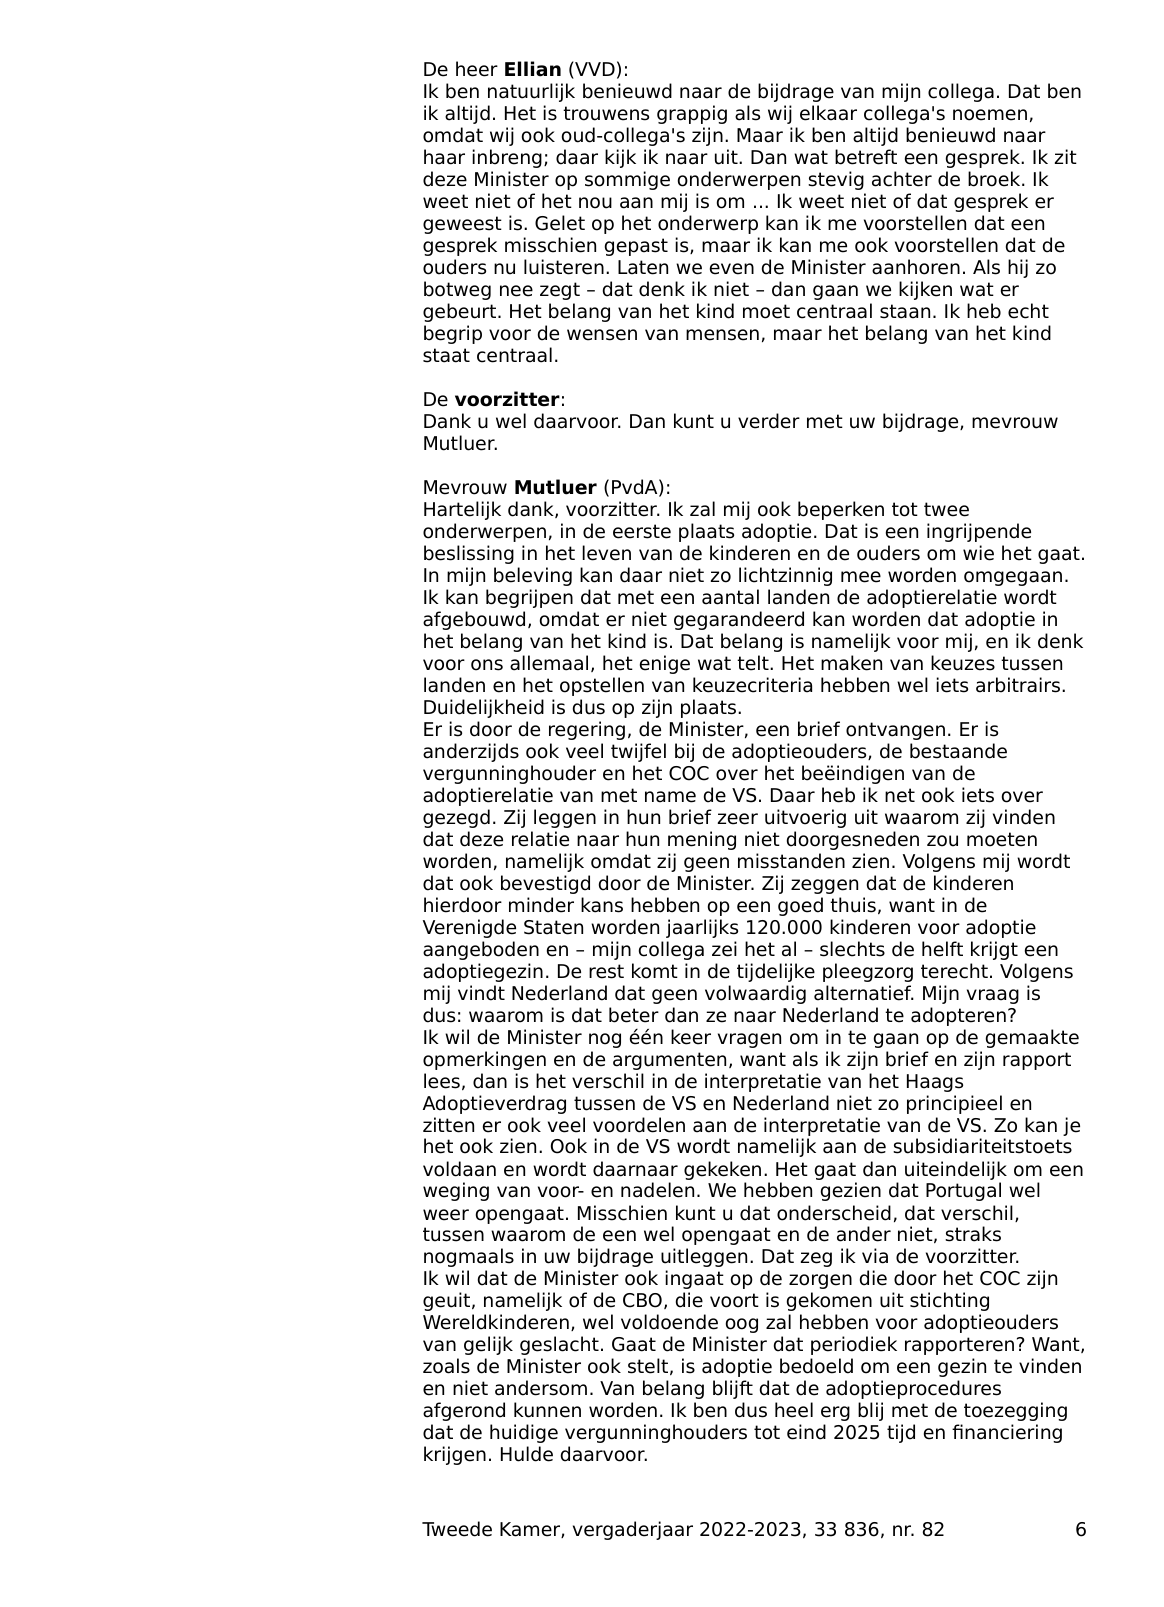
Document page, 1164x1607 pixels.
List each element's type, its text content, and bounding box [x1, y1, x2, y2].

text Dank u wel daarvoor. Dan kunt u verder met uw bijdrage, mevrouw Mutluer. [422, 411, 1087, 455]
text Hartelijk dank, voorzitter. Ik zal mij ook beperken tot twee onderwerpen, in de eerste plaats adoptie. Dat is een ingrijpende beslissing in het leven van de kinderen en de ouders om wie het gaat. In mijn beleving kan daar niet zo lichtzinnig mee worden omgegaan. Ik kan begrijpen dat met een aantal landen de adoptierelatie wordt afgebouwd, omdat er niet gegarandeerd kan worden dat adoptie in het belang van het kind is. Dat belang is namelijk voor mij, en ik denk voor ons allemaal, het enige wat telt. Het maken van keuzes tussen landen en het opstellen van keuzecriteria hebben wel iets arbitrairs. Duidelijkheid is dus op zijn plaats. [422, 499, 1087, 719]
text De voorzitter: [422, 389, 1087, 411]
text Ik ben natuurlijk benieuwd naar de bijdrage van mijn collega. Dat ben ik altijd. Het is trouwens grappig als wij elkaar collega's noemen, omdat wij ook oud-collega's zijn. Maar ik ben altijd benieuwd naar haar inbreng; daar kijk ik naar uit. Dan wat betreft een gesprek. Ik zit deze Minister op sommige onderwerpen stevig achter de broek. Ik weet niet of het nou aan mij is om ... Ik weet niet of dat gesprek er geweest is. Gelet op het onderwerp kan ik me voorstellen dat een gesprek misschien gepast is, maar ik kan me ook voorstellen dat de ouders nu luisteren. Laten we even de Minister aanhoren. Als hij zo botweg nee zegt – dat denk ik niet – dan gaan we kijken wat er gebeurt. Het belang van het kind moet centraal staan. Ik heb echt begrip voor de wensen van mensen, maar het belang van het kind staat centraal. [422, 81, 1087, 367]
text Er is door de regering, de Minister, een brief ontvangen. Er is anderzijds ook veel twijfel bij de adoptieouders, de bestaande vergunninghouder en het COC over het beëindigen van de adoptierelatie van met name de VS. Daar heb ik net ook iets over gezegd. Zij leggen in hun brief zeer uitvoerig uit waarom zij vinden dat deze relatie naar hun mening niet doorgesneden zou moeten worden, namelijk omdat zij geen misstanden zien. Volgens mij wordt dat ook bevestigd door de Minister. Zij zeggen dat de kinderen hierdoor minder kans hebben op een goed thuis, want in de Verenigde Staten worden jaarlijks 120.000 kinderen voor adoptie aangeboden en – mijn collega zei het al – slechts de helft krijgt een adoptiegezin. De rest komt in de tijdelijke pleegzorg terecht. Volgens mij vindt Nederland dat geen volwaardig alternatief. Mijn vraag is dus: waarom is dat beter dan ze naar Nederland te adopteren? [422, 719, 1087, 1027]
text Ik wil de Minister nog één keer vragen om in te gaan op de gemaakte opmerkingen en de argumenten, want als ik zijn brief en zijn rapport lees, dan is het verschil in de interpretatie van het Haags Adoptieverdrag tussen de VS en Nederland niet zo principieel en zitten er ook veel voordelen aan de interpretatie van de VS. Zo kan je het ook zien. Ook in de VS wordt namelijk aan de subsidiariteitstoets voldaan en wordt daarnaar gekeken. Het gaat dan uiteindelijk om een weging van voor- en nadelen. We hebben gezien dat Portugal wel weer opengaat. Misschien kunt u dat onderscheid, dat verschil, tussen waarom de een wel opengaat en de ander niet, straks nogmaals in uw bijdrage uitleggen. Dat zeg ik via de voorzitter. [422, 1027, 1087, 1268]
text De heer Ellian (VVD): [422, 59, 1087, 81]
text Ik wil dat de Minister ook ingaat op de zorgen die door het COC zijn geuit, namelijk of de CBO, die voort is gekomen uit stichting Wereldkinderen, wel voldoende oog zal hebben voor adoptieouders van gelijk geslacht. Gaat de Minister dat periodiek rapporteren? Want, zoals de Minister ook stelt, is adoptie bedoeld om een gezin te vinden en niet andersom. Van belang blijft dat de adoptieprocedures afgerond kunnen worden. Ik ben dus heel erg blij met de toezegging dat de huidige vergunninghouders tot eind 2025 tijd en financiering krijgen. Hulde daarvoor. [422, 1268, 1087, 1466]
text Mevrouw Mutluer (PvdA): [422, 477, 1087, 499]
